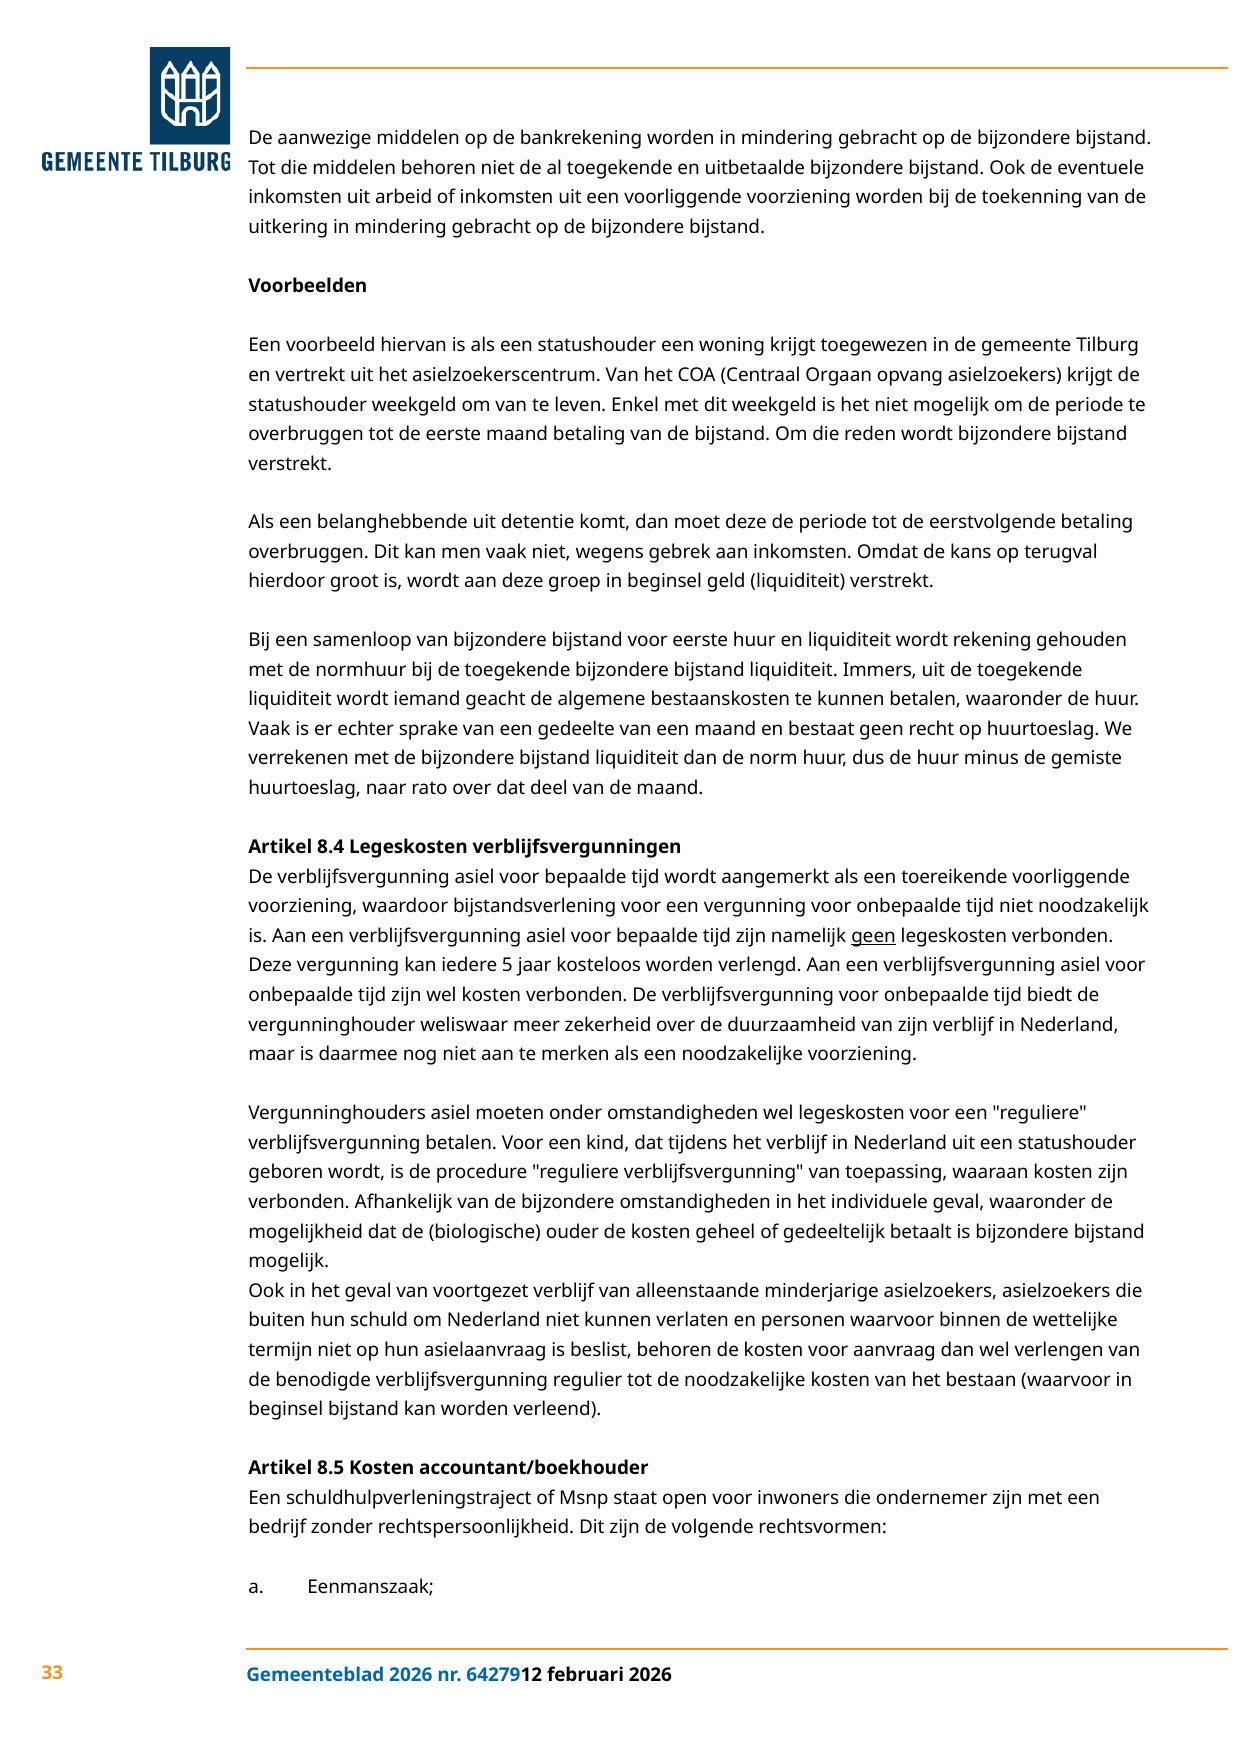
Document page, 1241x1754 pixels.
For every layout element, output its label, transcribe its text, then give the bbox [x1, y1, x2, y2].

table_header Als een belanghebbende uit detentie komt, dan moet deze de periode tot de eerstvolgende betaling overbruggen. Dit kan men vaak niet, wegens gebrek aan inkomsten. Omdat de kans op terugval hierdoor groot is, wordt aan deze groep in beginsel geld (liquiditeit) verstrekt. [248, 509, 1152, 593]
list Eenmanszaak; [248, 1573, 1152, 1599]
table_header Een voorbeeld hiervan is als een statushouder een woning krijgt toegewezen in de gemeente Tilburg en vertrekt uit het asielzoekerscentrum. Van het COA (Centraal Orgaan opvang asielzoekers) krijgt de statushouder weekgeld om van te leven. Enkel met dit weekgeld is het niet mogelijk om de periode te overbruggen tot de eerste maand betaling van de bijstand. Om die reden wordt bijzondere bijstand verstrekt. [248, 332, 1152, 476]
text Vergunninghouders asiel moeten onder omstandigheden wel legeskosten voor een "reguliere" verblijfsvergunning betalen. Voor een kind, dat tijdens het verblijf in Nederland uit een statushouder geboren wordt, is de procedure "reguliere verblijfsvergunning" van toepassing, waaraan kosten zijn verbonden. Afhankelijk van de bijzondere omstandigheden in het individuele geval, waaronder de mogelijkheid dat de (biologische) ouder de kosten geheel of gedeeltelijk betaalt is bijzondere bijstand mogelijk. [248, 1099, 1152, 1273]
text Bij een samenloop van bijzondere bijstand voor eerste huur en liquiditeit wordt rekening gehouden met de normhuur bij de toegekende bijzondere bijstand liquiditeit. Immers, uit de toegekende liquiditeit wordt iemand geacht de algemene bestaanskosten te kunnen betalen, waaronder de huur. Vaak is er echter sprake van een gedeelte van een maand en bestaat geen recht op huurtoeslag. We verrekenen met de bijzondere bijstand liquiditeit dan de norm huur, dus de huur minus de gemiste huurtoeslag, naar rato over dat deel van de maand. [248, 626, 1152, 800]
text De aanwezige middelen op de bankrekening worden in mindering gebracht op de bijzondere bijstand. Tot die middelen behoren niet de al toegekende en uitbetaalde bijzondere bijstand. Ook de eventuele inkomsten uit arbeid of inkomsten uit een voorliggende voorziening worden bij de toekenning van de uitkering in mindering gebracht op de bijzondere bijstand. [248, 124, 1152, 239]
text Artikel 8.4 Legeskosten verblijfsvergunningen [248, 833, 1152, 859]
text Een schuldhulpverleningstraject of Msnp staat open voor inwoners die ondernemer zijn met een bedrijf zonder rechtspersoonlijkheid. Dit zijn de volgende rechtsvormen: [248, 1484, 1152, 1539]
picture [41, 47, 231, 172]
text Artikel 8.5 Kosten accountant/boekhouder [248, 1454, 1152, 1480]
text Voorbeelden [248, 272, 1152, 298]
text De verblijfsvergunning asiel voor bepaalde tijd wordt aangemerkt als een toereikende voorliggende voorziening, waardoor bijstandsverlening voor een vergunning voor onbepaalde tijd niet noodzakelijk is. Aan een verblijfsvergunning asiel voor bepaalde tijd zijn namelijk geen legeskosten verbonden. Deze vergunning kan iedere 5 jaar kosteloos worden verlengd. Aan een verblijfsvergunning asiel voor onbepaalde tijd zijn wel kosten verbonden. De verblijfsvergunning voor onbepaalde tijd biedt de vergunninghouder weliswaar meer zekerheid over de duurzaamheid van zijn verblijf in Nederland, maar is daarmee nog niet aan te merken als een noodzakelijke voorziening. [248, 863, 1152, 1066]
text Ook in het geval van voortgezet verblijf van alleenstaande minderjarige asielzoekers, asielzoekers die buiten hun schuld om Nederland niet kunnen verlaten en personen waarvoor binnen de wettelijke termijn niet op hun asielaanvraag is beslist, behoren de kosten voor aanvraag dan wel verlengen van de benodigde verblijfsvergunning regulier tot de noodzakelijke kosten van het bestaan (waarvoor in beginsel bijstand kan worden verleend). [248, 1277, 1152, 1421]
